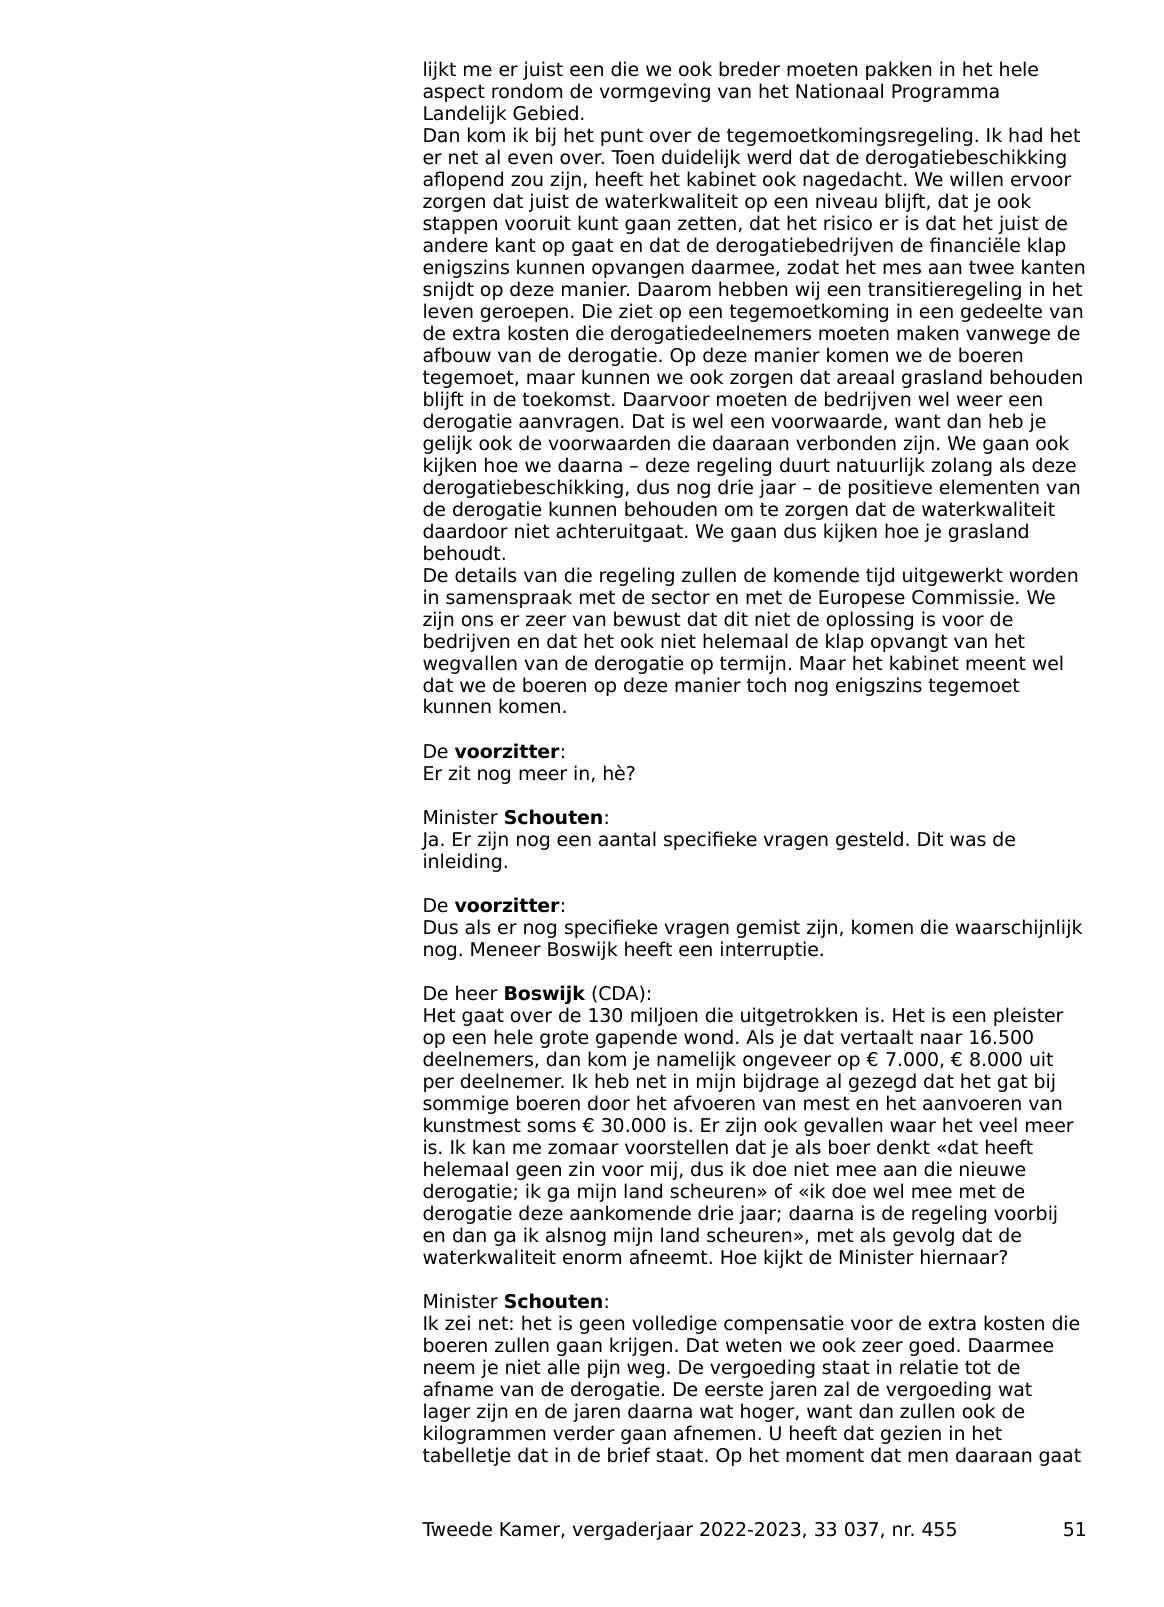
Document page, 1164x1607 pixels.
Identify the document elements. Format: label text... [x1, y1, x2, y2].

text Minister Schouten: [422, 1291, 1087, 1313]
text Het gaat over de 130 miljoen die uitgetrokken is. Het is een pleister op een hele grote gapende wond. Als je dat vertaalt naar 16.500 deelnemers, dan kom je namelijk ongeveer op € 7.000, € 8.000 uit per deelnemer. Ik heb net in mijn bijdrage al gezegd dat het gat bij sommige boeren door het afvoeren van mest en het aanvoeren van kunstmest soms € 30.000 is. Er zijn ook gevallen waar het veel meer is. Ik kan me zomaar voorstellen dat je als boer denkt «dat heeft helemaal geen zin voor mij, dus ik doe niet mee aan die nieuwe derogatie; ik ga mijn land scheuren» of «ik doe wel mee met de derogatie deze aankomende drie jaar; daarna is de regeling voorbij en dan ga ik alsnog mijn land scheuren», met als gevolg dat de waterkwaliteit enorm afneemt. Hoe kijkt de Minister hiernaar? [422, 1005, 1087, 1269]
text Ja. Er zijn nog een aantal specifieke vragen gesteld. Dit was de inleiding. [422, 829, 1087, 873]
text Dus als er nog specifieke vragen gemist zijn, komen die waarschijnlijk nog. Meneer Boswijk heeft een interruptie. [422, 917, 1087, 961]
text De voorzitter: [422, 895, 1087, 917]
text Ik zei net: het is geen volledige compensatie voor de extra kosten die boeren zullen gaan krijgen. Dat weten we ook zeer goed. Daarmee neem je niet alle pijn weg. De vergoeding staat in relatie tot de afname van de derogatie. De eerste jaren zal de vergoeding wat lager zijn en de jaren daarna wat hoger, want dan zullen ook de kilogrammen verder gaan afnemen. U heeft dat gezien in het tabelletje dat in de brief staat. Op het moment dat men daaraan gaat [422, 1313, 1087, 1467]
text Dan kom ik bij het punt over de tegemoetkomingsregeling. Ik had het er net al even over. Toen duidelijk werd dat de derogatiebeschikking aflopend zou zijn, heeft het kabinet ook nagedacht. We willen ervoor zorgen dat juist de waterkwaliteit op een niveau blijft, dat je ook stappen vooruit kunt gaan zetten, dat het risico er is dat het juist de andere kant op gaat en dat de derogatiebedrijven de financiële klap enigszins kunnen opvangen daarmee, zodat het mes aan twee kanten snijdt op deze manier. Daarom hebben wij een transitieregeling in het leven geroepen. Die ziet op een tegemoetkoming in een gedeelte van de extra kosten die derogatiedeelnemers moeten maken vanwege de afbouw van de derogatie. Op deze manier komen we de boeren tegemoet, maar kunnen we ook zorgen dat areaal grasland behouden blijft in de toekomst. Daarvoor moeten de bedrijven wel weer een derogatie aanvragen. Dat is wel een voorwaarde, want dan heb je gelijk ook de voorwaarden die daaraan verbonden zijn. We gaan ook kijken hoe we daarna – deze regeling duurt natuurlijk zolang als deze derogatiebeschikking, dus nog drie jaar – de positieve elementen van de derogatie kunnen behouden om te zorgen dat de waterkwaliteit daardoor niet achteruitgaat. We gaan dus kijken hoe je grasland behoudt. [422, 125, 1087, 564]
text Er zit nog meer in, hè? [422, 763, 1087, 784]
text De heer Boswijk (CDA): [422, 983, 1087, 1005]
text De voorzitter: [422, 741, 1087, 763]
text lijkt me er juist een die we ook breder moeten pakken in het hele aspect rondom de vormgeving van het Nationaal Programma Landelijk Gebied. [422, 59, 1087, 125]
text Minister Schouten: [422, 807, 1087, 829]
text De details van die regeling zullen de komende tijd uitgewerkt worden in samenspraak met de sector en met de Europese Commissie. We zijn ons er zeer van bewust dat dit niet de oplossing is voor de bedrijven en dat het ook niet helemaal de klap opvangt van het wegvallen van de derogatie op termijn. Maar het kabinet meent wel dat we de boeren op deze manier toch nog enigszins tegemoet kunnen komen. [422, 564, 1087, 718]
